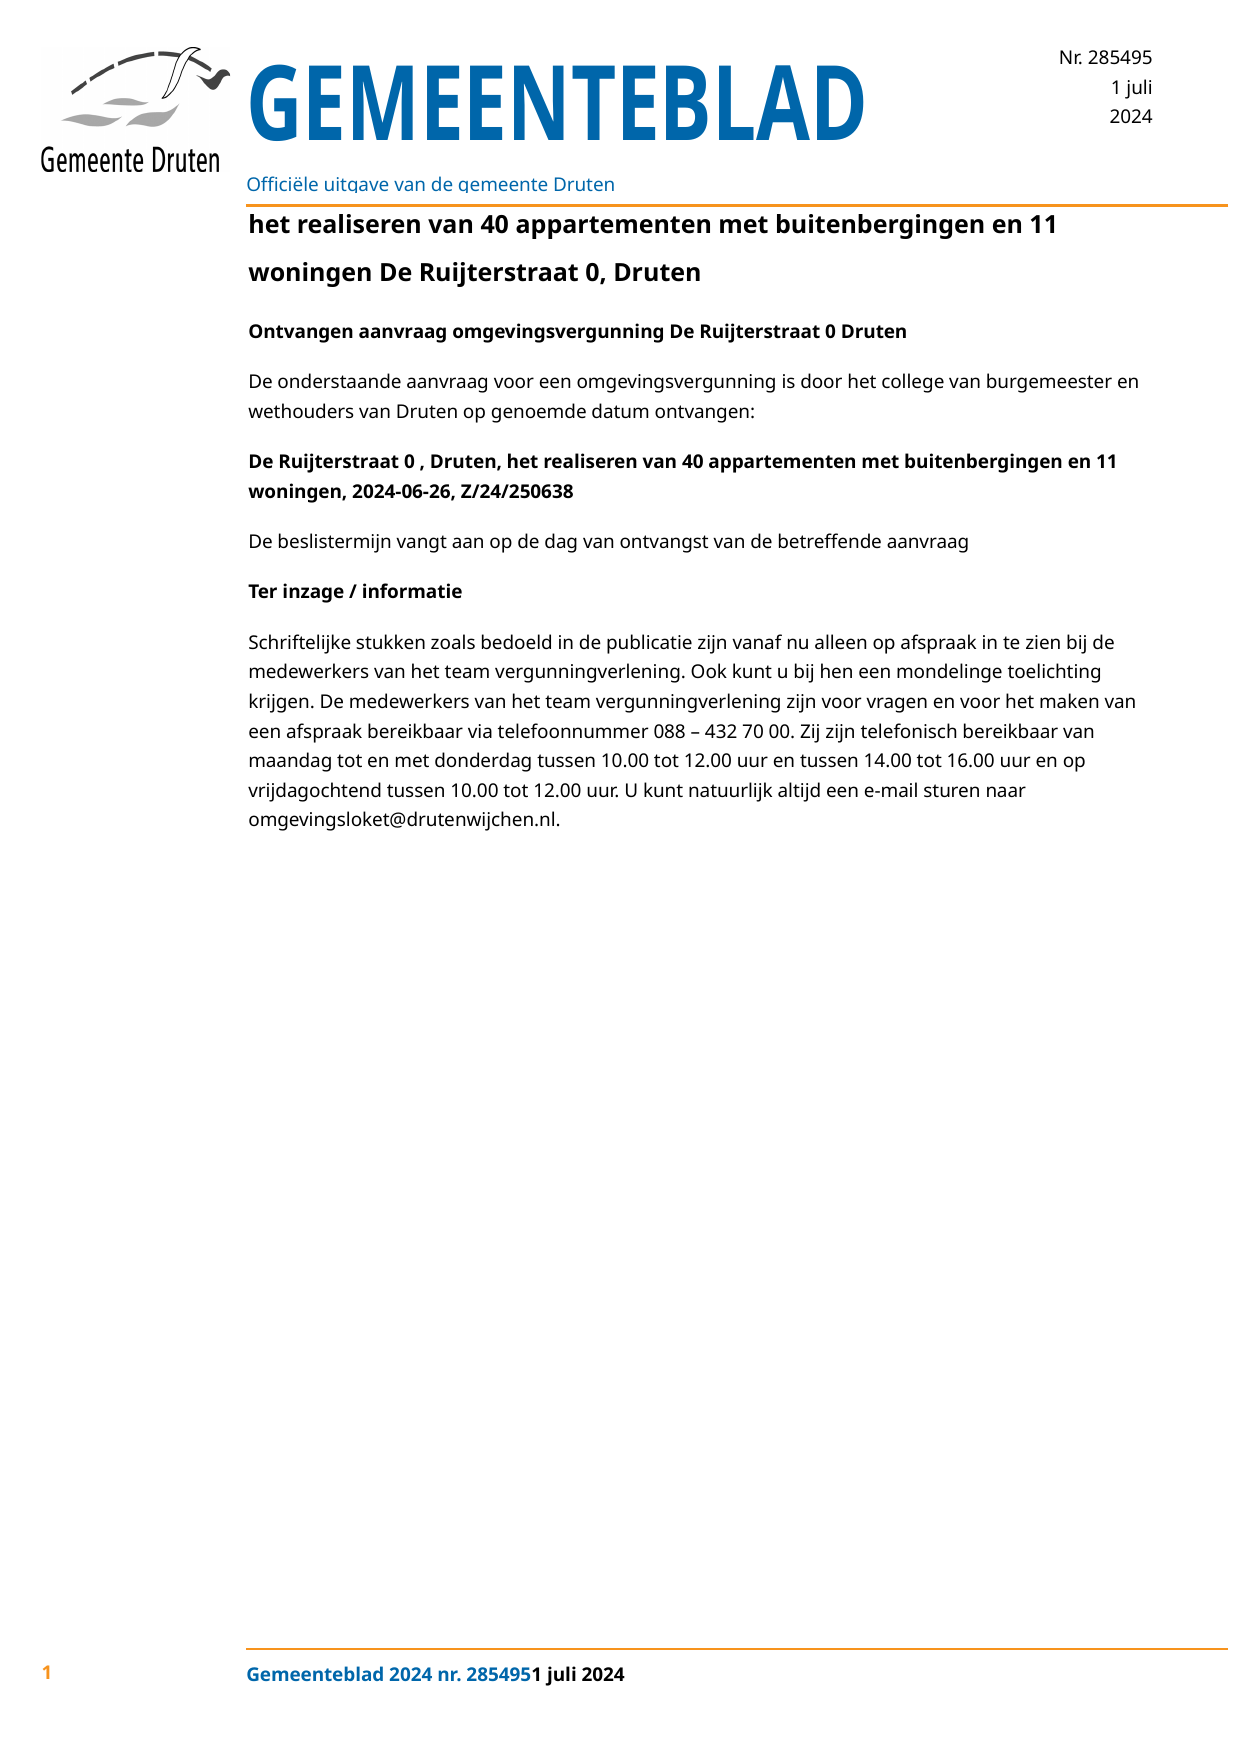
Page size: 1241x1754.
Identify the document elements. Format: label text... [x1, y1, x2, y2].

text De beslistermijn vangt aan op de dag van ontvangst van de betreffende aanvraag [248, 528, 1152, 554]
text het realiseren van 40 appartementen met buitenbergingen en 11 woningen De Ruijterstraat 0, Druten [248, 207, 1152, 288]
text De onderstaande aanvraag voor een omgevingsvergunning is door het college van burgemeester en wethouders van Druten op genoemde datum ontvangen: [248, 368, 1152, 424]
picture [41, 47, 231, 172]
text Schriftelijke stukken zoals bedoeld in de publicatie zijn vanaf nu alleen op afspraak in te zien bij de medewerkers van het team vergunningverlening. Ook kunt u bij hen een mondelinge toelichting krijgen. De medewerkers van het team vergunningverlening zijn voor vragen en voor het maken van een afspraak bereikbaar via telefoonnummer 088 – 432 70 00. Zij zijn telefonisch bereikbaar van maandag tot en met donderdag tussen 10.00 tot 12.00 uur en tussen 14.00 tot 16.00 uur en op vrijdagochtend tussen 10.00 tot 12.00 uur. U kunt natuurlijk altijd een e-mail sturen naar omgevingsloket@drutenwijchen.nl. [248, 629, 1152, 832]
text Ter inzage / informatie [248, 579, 1152, 604]
text Ontvangen aanvraag omgevingsvergunning De Ruijterstraat 0 Druten [248, 318, 1152, 344]
text De Ruijterstraat 0 , Druten, het realiseren van 40 appartementen met buitenbergingen en 11 woningen, 2024-06-26, Z/24/250638 [248, 448, 1152, 504]
